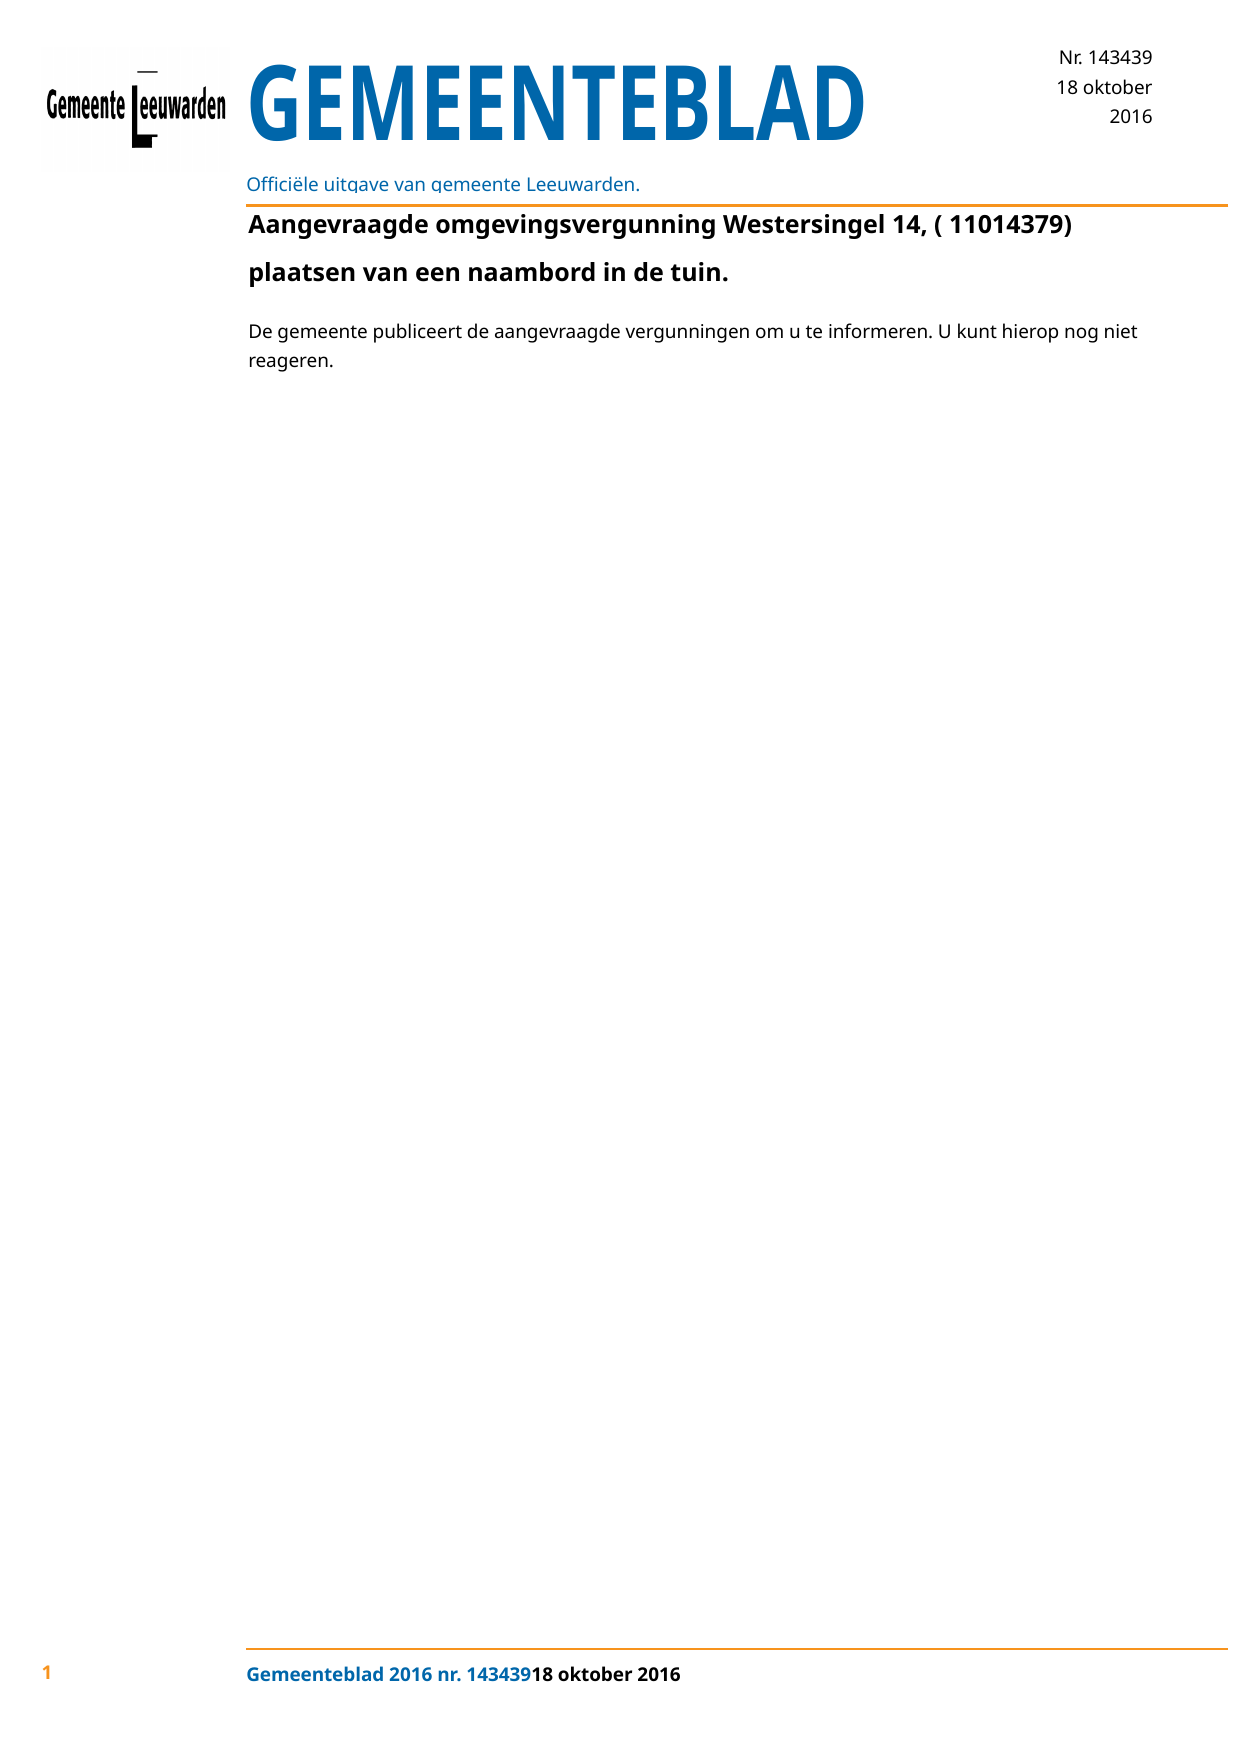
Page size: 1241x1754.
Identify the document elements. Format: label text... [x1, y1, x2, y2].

picture [41, 47, 231, 172]
text Aangevraagde omgevingsvergunning Westersingel 14, ( 11014379) plaatsen van een naambord in de tuin. [248, 207, 1152, 288]
text De gemeente publiceert de aangevraagde vergunningen om u te informeren. U kunt hierop nog niet reageren. [248, 318, 1152, 373]
